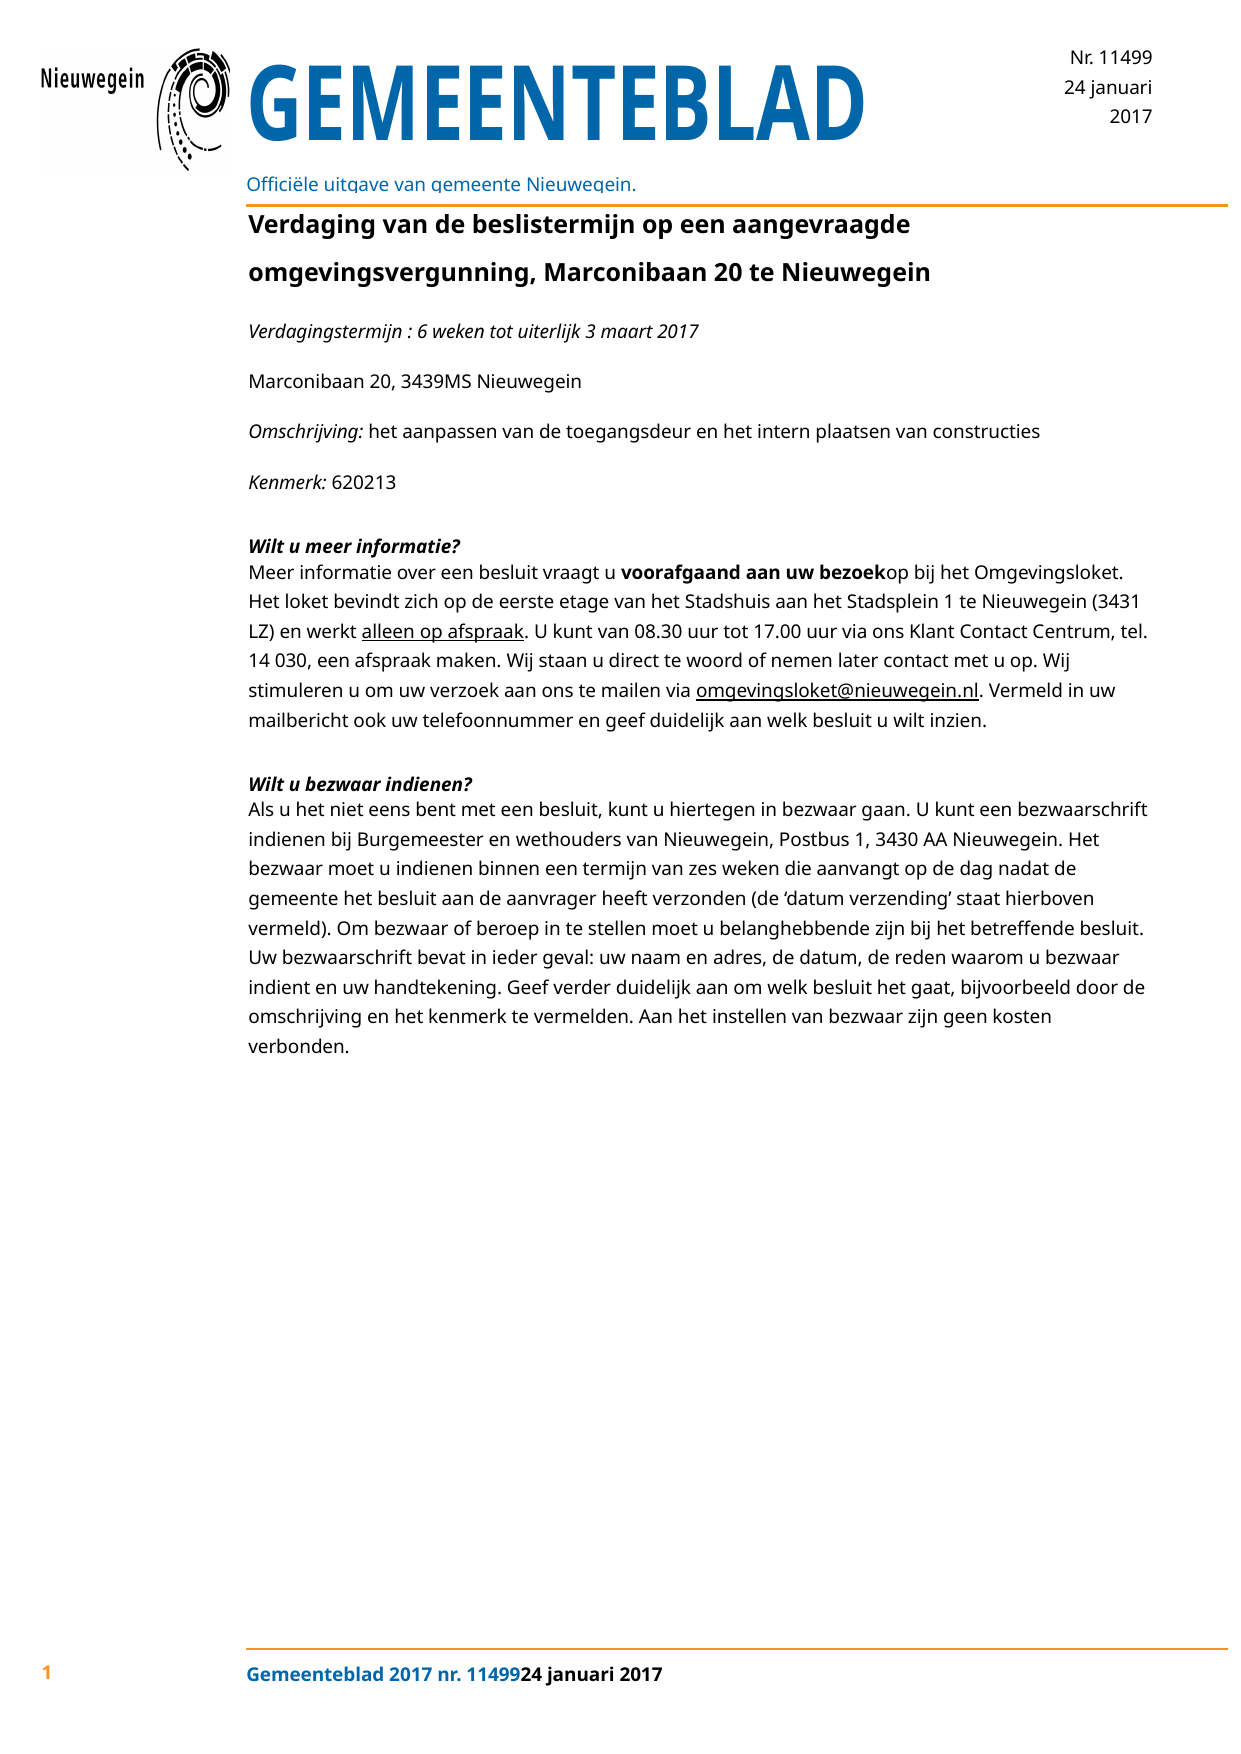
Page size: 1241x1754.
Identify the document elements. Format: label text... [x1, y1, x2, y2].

text Marconibaan 20, 3439MS Nieuwegein [248, 368, 1152, 394]
text Verdagingstermijn : 6 weken tot uiterlijk 3 maart 2017 [248, 318, 1152, 344]
text Kenmerk: 620213 [248, 469, 1152, 495]
text Meer informatie over een besluit vraagt u voorafgaand aan uw bezoekop bij het Omgevingsloket. Het loket bevindt zich op de eerste etage van het Stadshuis aan het Stadsplein 1 te Nieuwegein (3431 LZ) en werkt alleen op afspraak. U kunt van 08.30 uur tot 17.00 uur via ons Klant Contact Centrum, tel. 14 030, een afspraak maken. Wij staan u direct te woord of nemen later contact met u op. Wij stimuleren u om uw verzoek aan ons te mailen via omgevingsloket@nieuwegein.nl. Vermeld in uw mailbericht ook uw telefoonnummer en geef duidelijk aan welk besluit u wilt inzien. [248, 559, 1152, 732]
picture [41, 47, 231, 172]
text Wilt u bezwaar indienen? [248, 771, 1152, 796]
text Als u het niet eens bent met een besluit, kunt u hiertegen in bezwaar gaan. U kunt een bezwaarschrift indienen bij Burgemeester en wethouders van Nieuwegein, Postbus 1, 3430 AA Nieuwegein. Het bezwaar moet u indienen binnen een termijn van zes weken die aanvangt op de dag nadat de gemeente het besluit aan de aanvrager heeft verzonden (de ‘datum verzending’ staat hierboven vermeld). Om bezwaar of beroep in te stellen moet u belanghebbende zijn bij het betreffende besluit. Uw bezwaarschrift bevat in ieder geval: uw naam en adres, de datum, de reden waarom u bezwaar indient en uw handtekening. Geef verder duidelijk aan om welk besluit het gaat, bijvoorbeeld door de omschrijving en het kenmerk te vermelden. Aan het instellen van bezwaar zijn geen kosten verbonden. [248, 796, 1152, 1059]
text Verdaging van de beslistermijn op een aangevraagde omgevingsvergunning, Marconibaan 20 te Nieuwegein [248, 207, 1152, 288]
text Wilt u meer informatie? [248, 533, 1152, 559]
text Omschrijving: het aanpassen van de toegangsdeur en het intern plaatsen van constructies [248, 419, 1152, 444]
